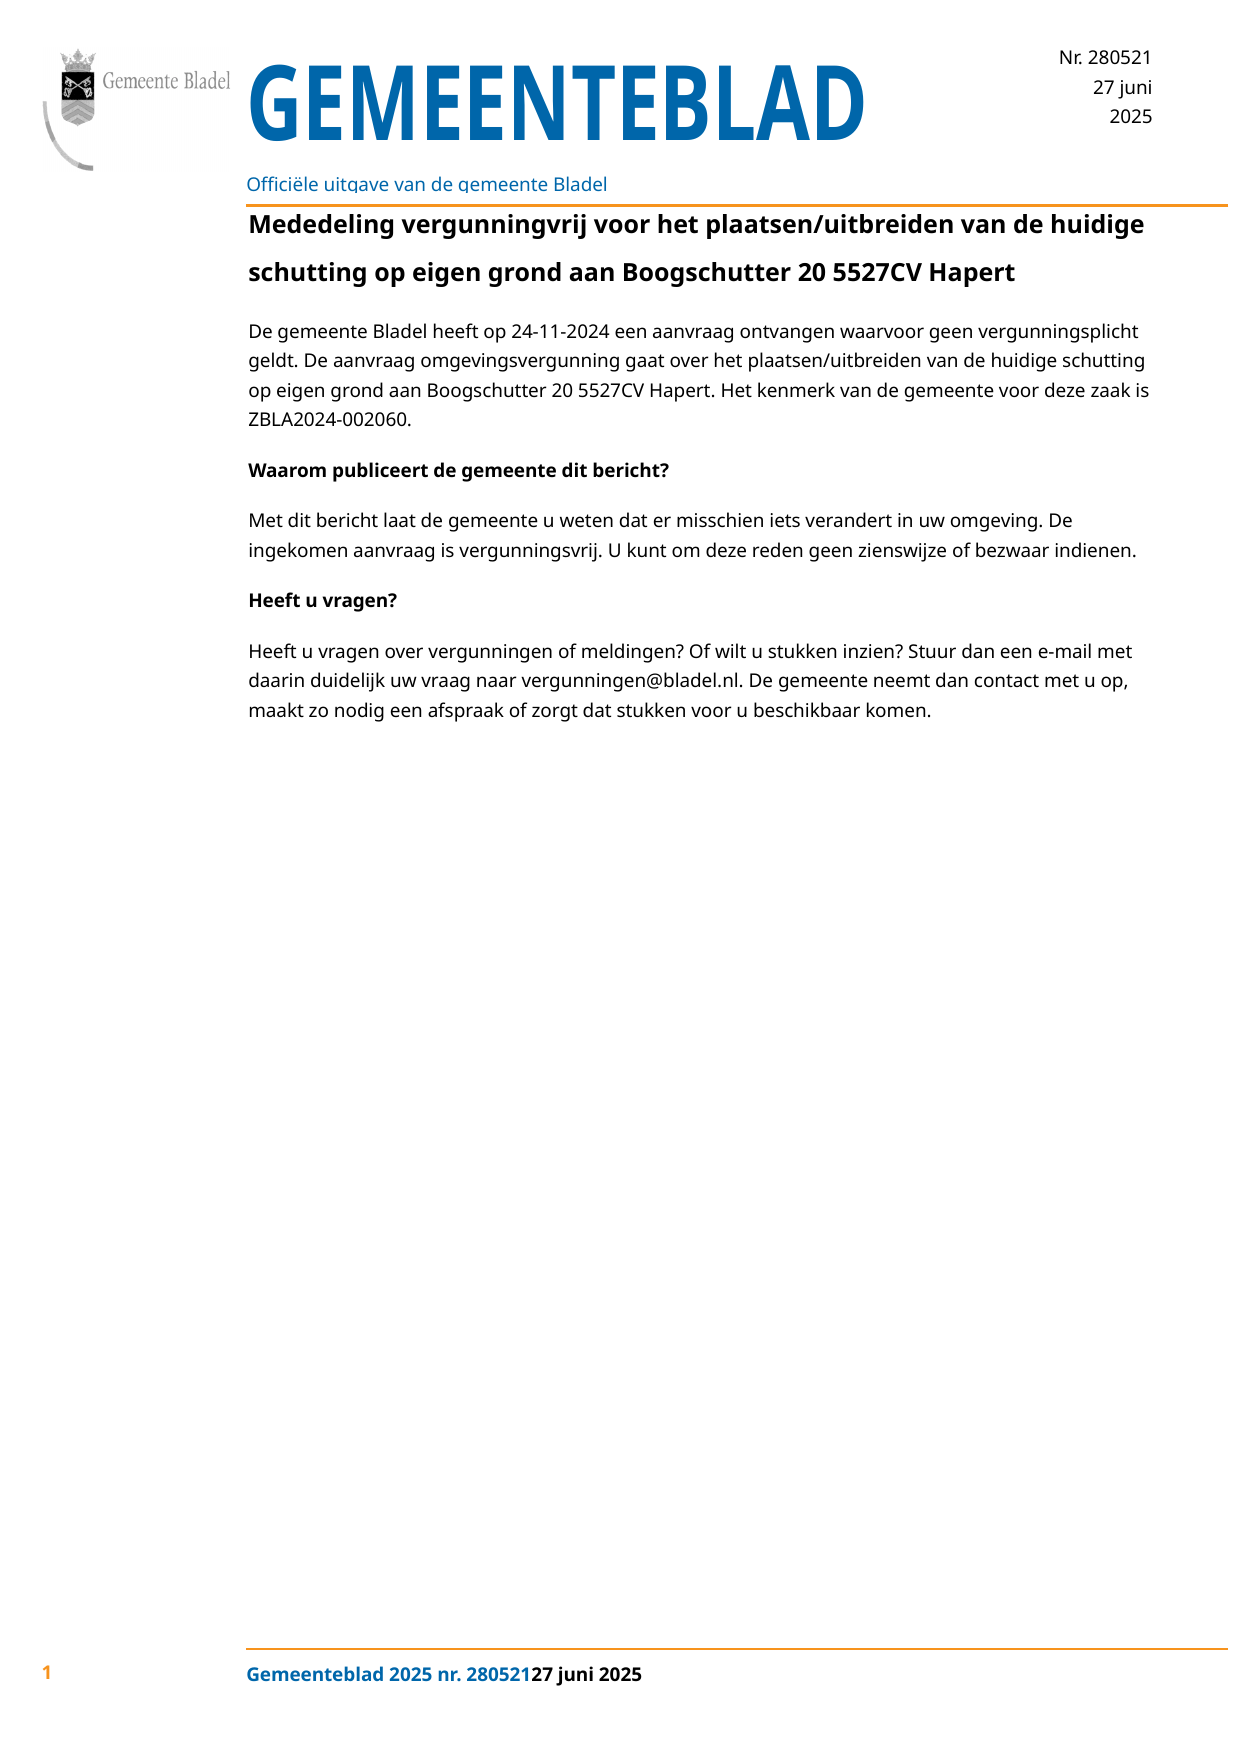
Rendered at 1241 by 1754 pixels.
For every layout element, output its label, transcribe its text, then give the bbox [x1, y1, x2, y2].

text De gemeente Bladel heeft op 24-11-2024 een aanvraag ontvangen waarvoor geen vergunningsplicht geldt. De aanvraag omgevingsvergunning gaat over het plaatsen/uitbreiden van de huidige schutting op eigen grond aan Boogschutter 20 5527CV Hapert. Het kenmerk van de gemeente voor deze zaak is ZBLA2024-002060. [248, 318, 1152, 432]
text Mededeling vergunningvrij voor het plaatsen/uitbreiden van de huidige schutting op eigen grond aan Boogschutter 20 5527CV Hapert [248, 207, 1152, 288]
text Met dit bericht laat de gemeente u weten dat er misschien iets verandert in uw omgeving. De ingekomen aanvraag is vergunningsvrij. U kunt om deze reden geen zienswijze of bezwaar indienen. [248, 507, 1152, 563]
text Heeft u vragen? [248, 587, 1152, 613]
picture [41, 47, 231, 172]
text Heeft u vragen over vergunningen of meldingen? Of wilt u stukken inzien? Stuur dan een e-mail met daarin duidelijk uw vraag naar vergunningen@bladel.nl. De gemeente neemt dan contact met u op, maakt zo nodig een afspraak of zorgt dat stukken voor u beschikbaar komen. [248, 638, 1152, 723]
text Waarom publiceert de gemeente dit bericht? [248, 457, 1152, 483]
